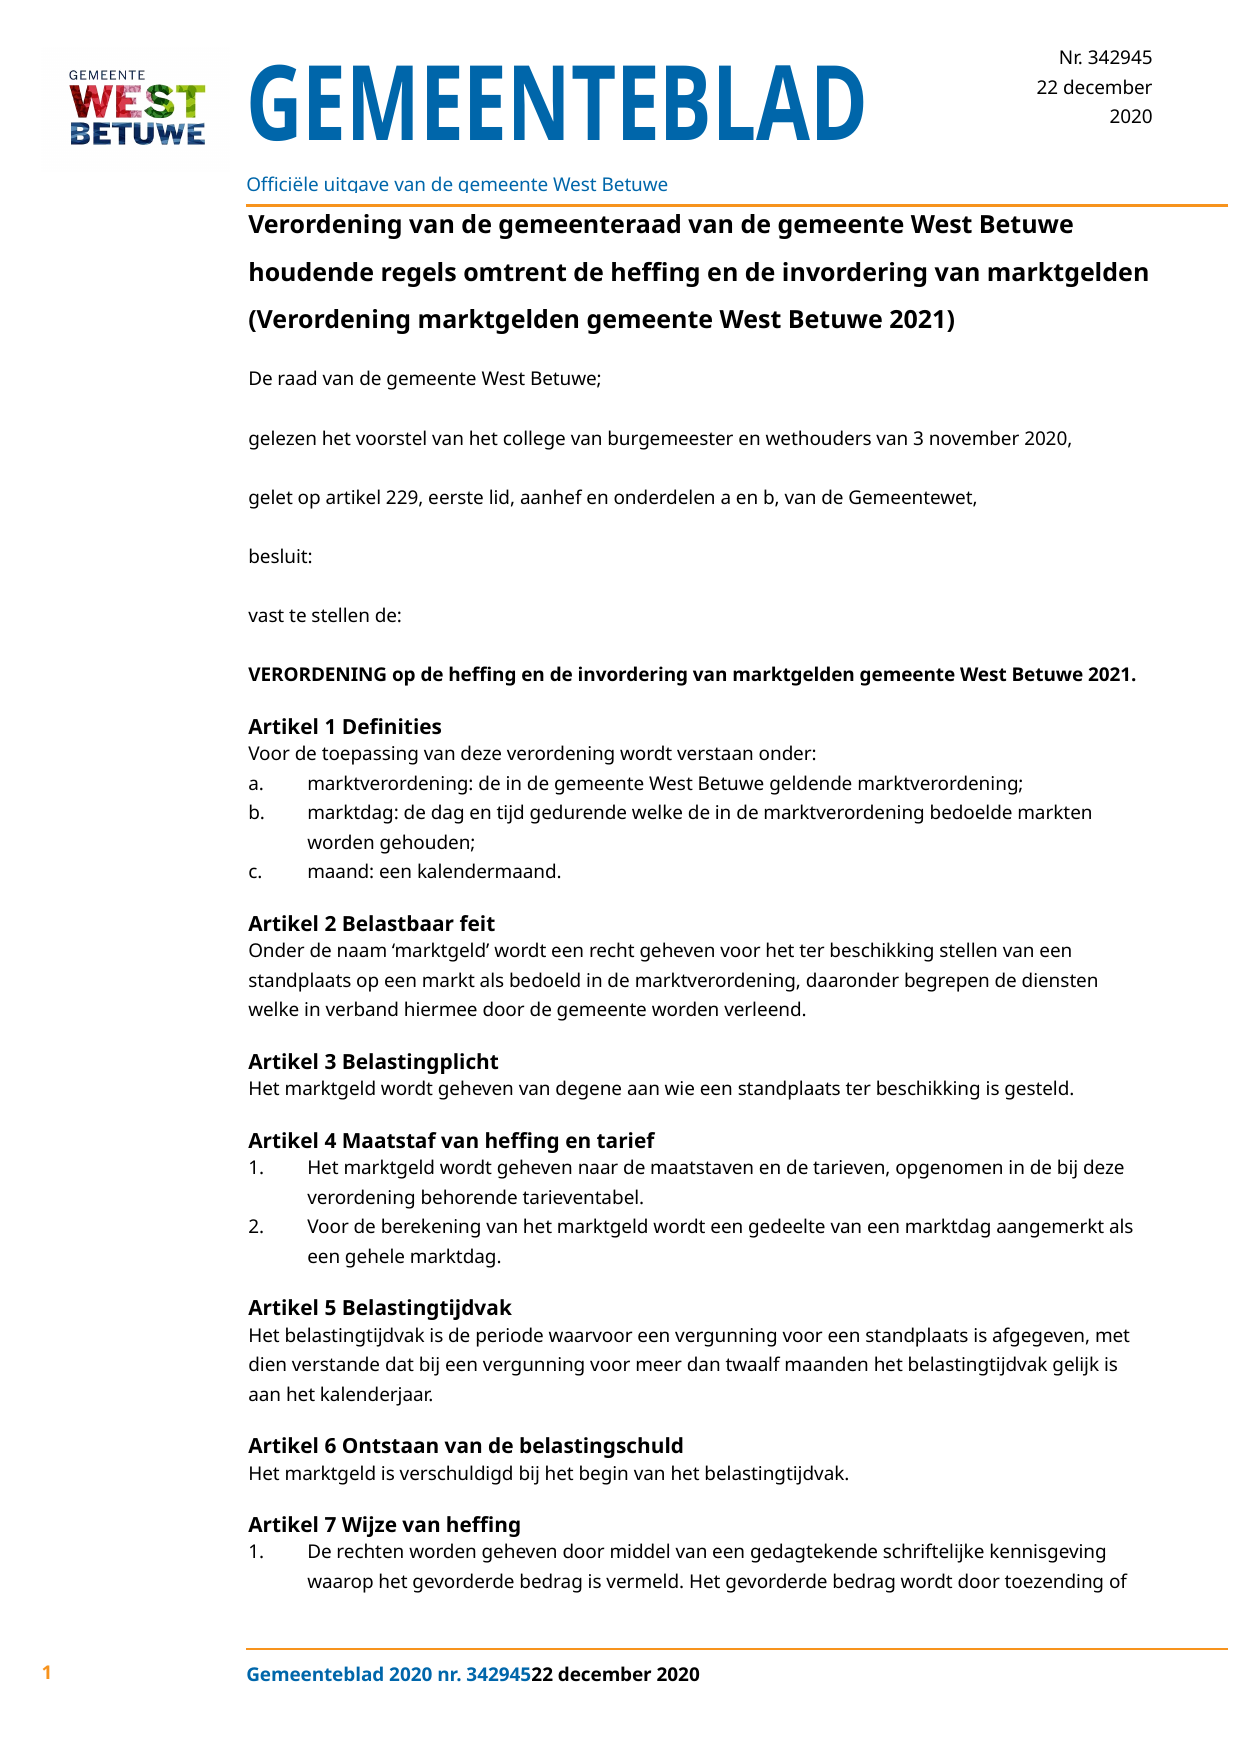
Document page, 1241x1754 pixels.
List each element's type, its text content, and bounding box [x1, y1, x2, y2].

text Artikel 6 Ontstaan van de belastingschuld [248, 1431, 1152, 1460]
text Artikel 7 Wijze van heffing [248, 1510, 1152, 1539]
text De raad van de gemeente West Betuwe; [248, 366, 1152, 391]
text gelezen het voorstel van het college van burgemeester en wethouders van 3 november 2020, [248, 425, 1152, 450]
text Het marktgeld is verschuldigd bij het begin van het belastingtijdvak. [248, 1460, 1152, 1486]
text Artikel 1 Definities [248, 712, 1152, 740]
text vast te stellen de: [248, 602, 1152, 628]
picture [41, 47, 231, 172]
list De rechten worden geheven door middel van een gedagtekende schriftelijke kennisgeving waarop het gevorderde bedrag is vermeld. Het gevorderde bedrag wordt door toezending of [248, 1539, 1152, 1594]
text gelet op artikel 229, eerste lid, aanhef en onderdelen a en b, van de Gemeentewet, [248, 484, 1152, 509]
text Artikel 3 Belastingplicht [248, 1047, 1152, 1075]
text Artikel 5 Belastingtijdvak [248, 1293, 1152, 1322]
text Voor de toepassing van deze verordening wordt verstaan onder: [248, 740, 1152, 766]
list Het marktgeld wordt geheven naar de maatstaven en de tarieven, opgenomen in de bij deze verordening behorende tarieventabel. [248, 1154, 1152, 1209]
text Verordening van de gemeenteraad van de gemeente West Betuwe houdende regels omtrent de heffing en de invordering van marktgelden (Verordening marktgelden gemeente West Betuwe 2021) [248, 207, 1152, 336]
text Artikel 4 Maatstaf van heffing en tarief [248, 1126, 1152, 1154]
text VERORDENING op de heffing en de invordering van marktgelden gemeente West Betuwe 2021. [248, 661, 1152, 687]
text Het belastingtijdvak is de periode waarvoor een vergunning voor een standplaats is afgegeven, met dien verstande dat bij een vergunning voor meer dan twaalf maanden het belastingtijdvak gelijk is aan het kalenderjaar. [248, 1322, 1152, 1407]
text Onder de naam ‘marktgeld’ wordt een recht geheven voor het ter beschikking stellen van een standplaats op een markt als bedoeld in de marktverordening, daaronder begrepen de diensten welke in verband hiermee door de gemeente worden verleend. [248, 937, 1152, 1022]
text Artikel 2 Belastbaar feit [248, 909, 1152, 937]
list Voor de berekening van het marktgeld wordt een gedeelte van een marktdag aangemerkt als een gehele marktdag. [248, 1213, 1152, 1269]
text besluit: [248, 543, 1152, 569]
list marktdag: de dag en tijd gedurende welke de in de marktverordening bedoelde markten worden gehouden; [248, 799, 1152, 855]
list maand: een kalendermaand. [248, 858, 1152, 884]
list marktverordening: de in de gemeente West Betuwe geldende marktverordening; [248, 770, 1152, 796]
text Het marktgeld wordt geheven van degene aan wie een standplaats ter beschikking is gesteld. [248, 1075, 1152, 1101]
